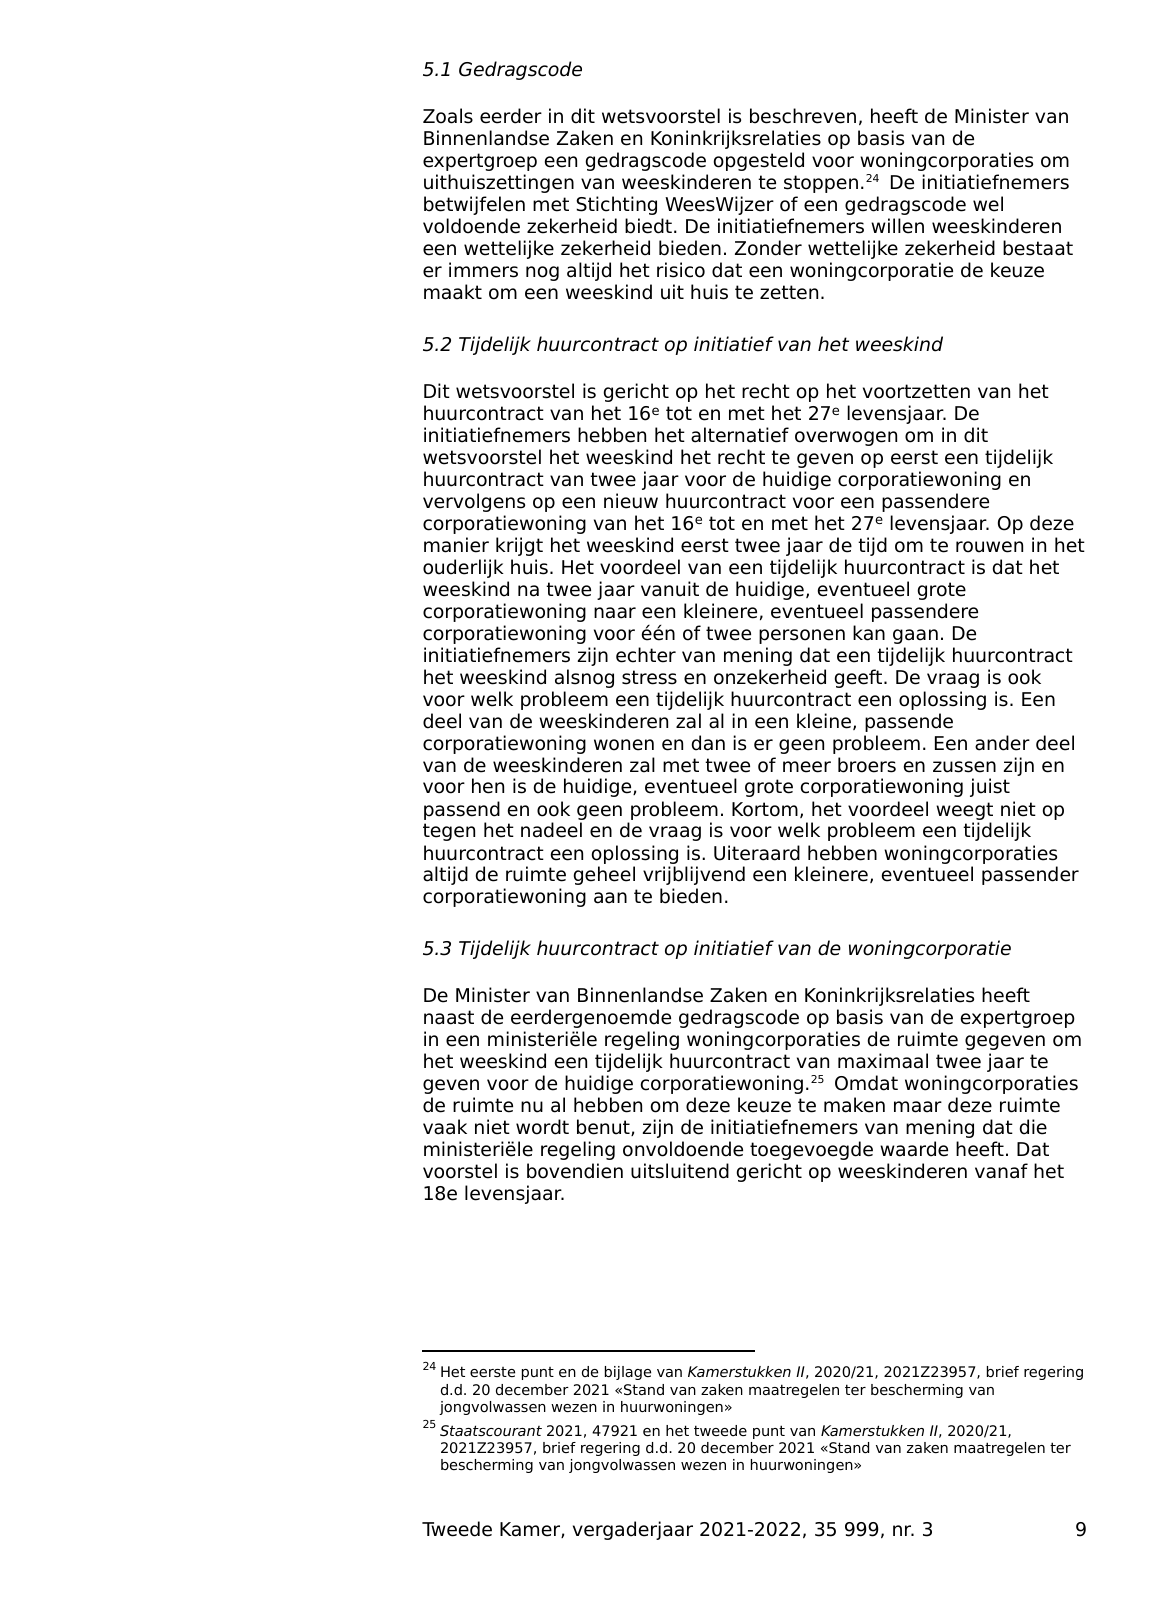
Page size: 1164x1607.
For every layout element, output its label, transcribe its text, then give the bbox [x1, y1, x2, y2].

subtitle 5.3 Tijdelijk huurcontract op initiatief van de woningcorporatie [422, 938, 1087, 960]
subtitle 5.2 Tijdelijk huurcontract op initiatief van het weeskind [422, 334, 1087, 356]
text Staatscourant 2021, 47921 en het tweede punt van Kamerstukken II, 2020/21, 2021Z23957, brief regering d.d. 20 december 2021 «Stand van zaken maatregelen ter bescherming van jongvolwassen wezen in huurwoningen» [422, 1418, 1087, 1474]
text Dit wetsvoorstel is gericht op het recht op het voortzetten van het huurcontract van het 16e tot en met het 27e levensjaar. De initiatiefnemers hebben het alternatief overwogen om in dit wetsvoorstel het weeskind het recht te geven op eerst een tijdelijk huurcontract van twee jaar voor de huidige corporatiewoning en vervolgens op een nieuw huurcontract voor een passendere corporatiewoning van het 16e tot en met het 27e levensjaar. Op deze manier krijgt het weeskind eerst twee jaar de tijd om te rouwen in het ouderlijk huis. Het voordeel van een tijdelijk huurcontract is dat het weeskind na twee jaar vanuit de huidige, eventueel grote corporatiewoning naar een kleinere, eventueel passendere corporatiewoning voor één of twee personen kan gaan. De initiatiefnemers zijn echter van mening dat een tijdelijk huurcontract het weeskind alsnog stress en onzekerheid geeft. De vraag is ook voor welk probleem een tijdelijk huurcontract een oplossing is. Een deel van de weeskinderen zal al in een kleine, passende corporatiewoning wonen en dan is er geen probleem. Een ander deel van de weeskinderen zal met twee of meer broers en zussen zijn en voor hen is de huidige, eventueel grote corporatiewoning juist passend en ook geen probleem. Kortom, het voordeel weegt niet op tegen het nadeel en de vraag is voor welk probleem een tijdelijk huurcontract een oplossing is. Uiteraard hebben woningcorporaties altijd de ruimte geheel vrijblijvend een kleinere, eventueel passender corporatiewoning aan te bieden. [422, 381, 1087, 908]
text De Minister van Binnenlandse Zaken en Koninkrijksrelaties heeft naast de eerdergenoemde gedragscode op basis van de expertgroep in een ministeriële regeling woningcorporaties de ruimte gegeven om het weeskind een tijdelijk huurcontract van maximaal twee jaar te geven voor de huidige corporatiewoning. Omdat woningcorporaties de ruimte nu al hebben om deze keuze te maken maar deze ruimte vaak niet wordt benut, zijn de initiatiefnemers van mening dat die ministeriële regeling onvoldoende toegevoegde waarde heeft. Dat voorstel is bovendien uitsluitend gericht op weeskinderen vanaf het 18e levensjaar. [422, 985, 1087, 1205]
text Het eerste punt en de bijlage van Kamerstukken II, 2020/21, 2021Z23957, brief regering d.d. 20 december 2021 «Stand van zaken maatregelen ter bescherming van jongvolwassen wezen in huurwoningen» [422, 1360, 1087, 1416]
subtitle 5.1 Gedragscode [422, 59, 1087, 81]
text Zoals eerder in dit wetsvoorstel is beschreven, heeft de Minister van Binnenlandse Zaken en Koninkrijksrelaties op basis van de expertgroep een gedragscode opgesteld voor woningcorporaties om uithuiszettingen van weeskinderen te stoppen. De initiatiefnemers betwijfelen met Stichting WeesWijzer of een gedragscode wel voldoende zekerheid biedt. De initiatiefnemers willen weeskinderen een wettelijke zekerheid bieden. Zonder wettelijke zekerheid bestaat er immers nog altijd het risico dat een woningcorporatie de keuze maakt om een weeskind uit huis te zetten. [422, 106, 1087, 304]
